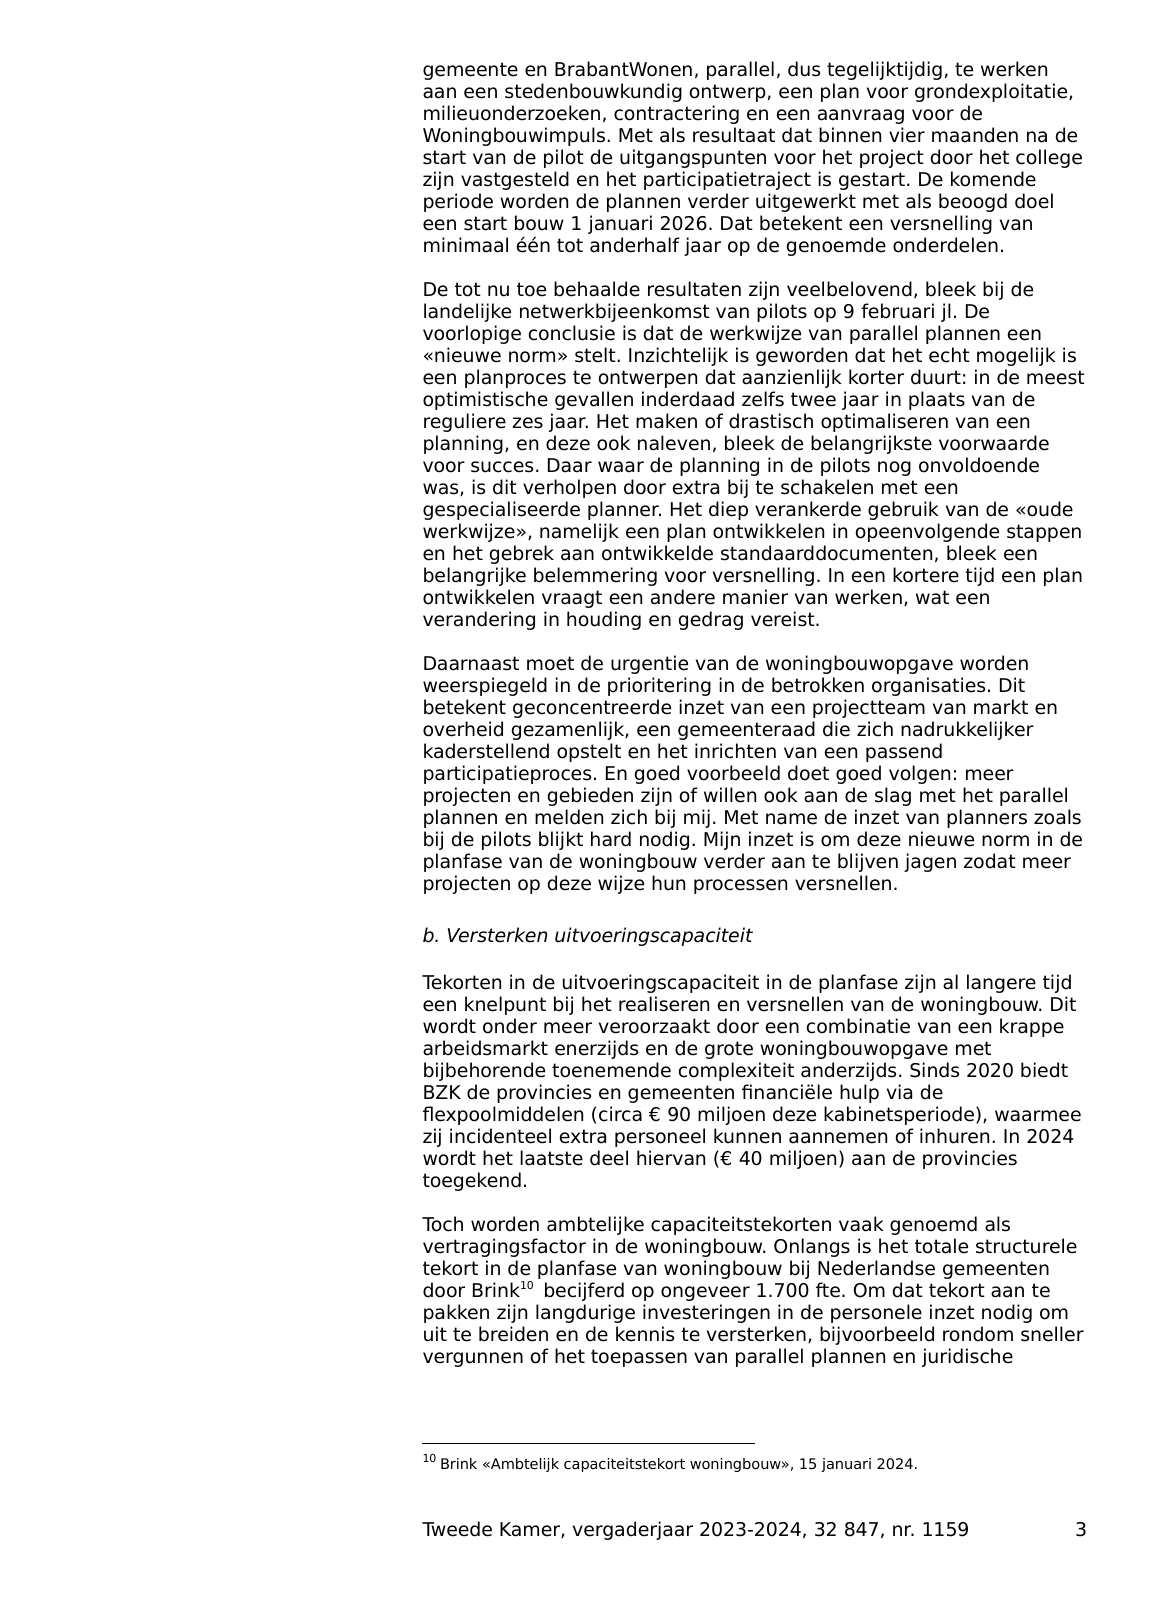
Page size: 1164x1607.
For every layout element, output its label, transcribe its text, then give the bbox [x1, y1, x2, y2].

text Brink «Ambtelijk capaciteitstekort woningbouw», 15 januari 2024. [422, 1452, 1087, 1474]
text Daarnaast moet de urgentie van de woningbouwopgave worden weerspiegeld in de prioritering in de betrokken organisaties. Dit betekent geconcentreerde inzet van een projectteam van markt en overheid gezamenlijk, een gemeenteraad die zich nadrukkelijker kaderstellend opstelt en het inrichten van een passend participatieproces. En goed voorbeeld doet goed volgen: meer projecten en gebieden zijn of willen ook aan de slag met het parallel plannen en melden zich bij mij. Met name de inzet van planners zoals bij de pilots blijkt hard nodig. Mijn inzet is om deze nieuwe norm in de planfase van de woningbouw verder aan te blijven jagen zodat meer projecten op deze wijze hun processen versnellen. [422, 653, 1087, 895]
subtitle b. Versterken uitvoeringscapaciteit [422, 925, 1087, 947]
text gemeente en BrabantWonen, parallel, dus tegelijktijdig, te werken aan een stedenbouwkundig ontwerp, een plan voor grondexploitatie, milieuonderzoeken, contractering en een aanvraag voor de Woningbouwimpuls. Met als resultaat dat binnen vier maanden na de start van de pilot de uitgangspunten voor het project door het college zijn vastgesteld en het participatietraject is gestart. De komende periode worden de plannen verder uitgewerkt met als beoogd doel een start bouw 1 januari 2026. Dat betekent een versnelling van minimaal één tot anderhalf jaar op de genoemde onderdelen. [422, 59, 1087, 257]
text Tekorten in de uitvoeringscapaciteit in de planfase zijn al langere tijd een knelpunt bij het realiseren en versnellen van de woningbouw. Dit wordt onder meer veroorzaakt door een combinatie van een krappe arbeidsmarkt enerzijds en de grote woningbouwopgave met bijbehorende toenemende complexiteit anderzijds. Sinds 2020 biedt BZK de provincies en gemeenten financiële hulp via de flexpoolmiddelen (circa € 90 miljoen deze kabinetsperiode), waarmee zij incidenteel extra personeel kunnen aannemen of inhuren. In 2024 wordt het laatste deel hiervan (€ 40 miljoen) aan de provincies toegekend. [422, 972, 1087, 1191]
text Toch worden ambtelijke capaciteitstekorten vaak genoemd als vertragingsfactor in de woningbouw. Onlangs is het totale structurele tekort in de planfase van woningbouw bij Nederlandse gemeenten door Brink becijferd op ongeveer 1.700 fte. Om dat tekort aan te pakken zijn langdurige investeringen in de personele inzet nodig om uit te breiden en de kennis te versterken, bijvoorbeeld rondom sneller vergunnen of het toepassen van parallel plannen en juridische [422, 1214, 1087, 1367]
text De tot nu toe behaalde resultaten zijn veelbelovend, bleek bij de landelijke netwerkbijeenkomst van pilots op 9 februari jl. De voorlopige conclusie is dat de werkwijze van parallel plannen een «nieuwe norm» stelt. Inzichtelijk is geworden dat het echt mogelijk is een planproces te ontwerpen dat aanzienlijk korter duurt: in de meest optimistische gevallen inderdaad zelfs twee jaar in plaats van de reguliere zes jaar. Het maken of drastisch optimaliseren van een planning, en deze ook naleven, bleek de belangrijkste voorwaarde voor succes. Daar waar de planning in de pilots nog onvoldoende was, is dit verholpen door extra bij te schakelen met een gespecialiseerde planner. Het diep verankerde gebruik van de «oude werkwijze», namelijk een plan ontwikkelen in opeenvolgende stappen en het gebrek aan ontwikkelde standaarddocumenten, bleek een belangrijke belemmering voor versnelling. In een kortere tijd een plan ontwikkelen vraagt een andere manier van werken, wat een verandering in houding en gedrag vereist. [422, 279, 1087, 631]
